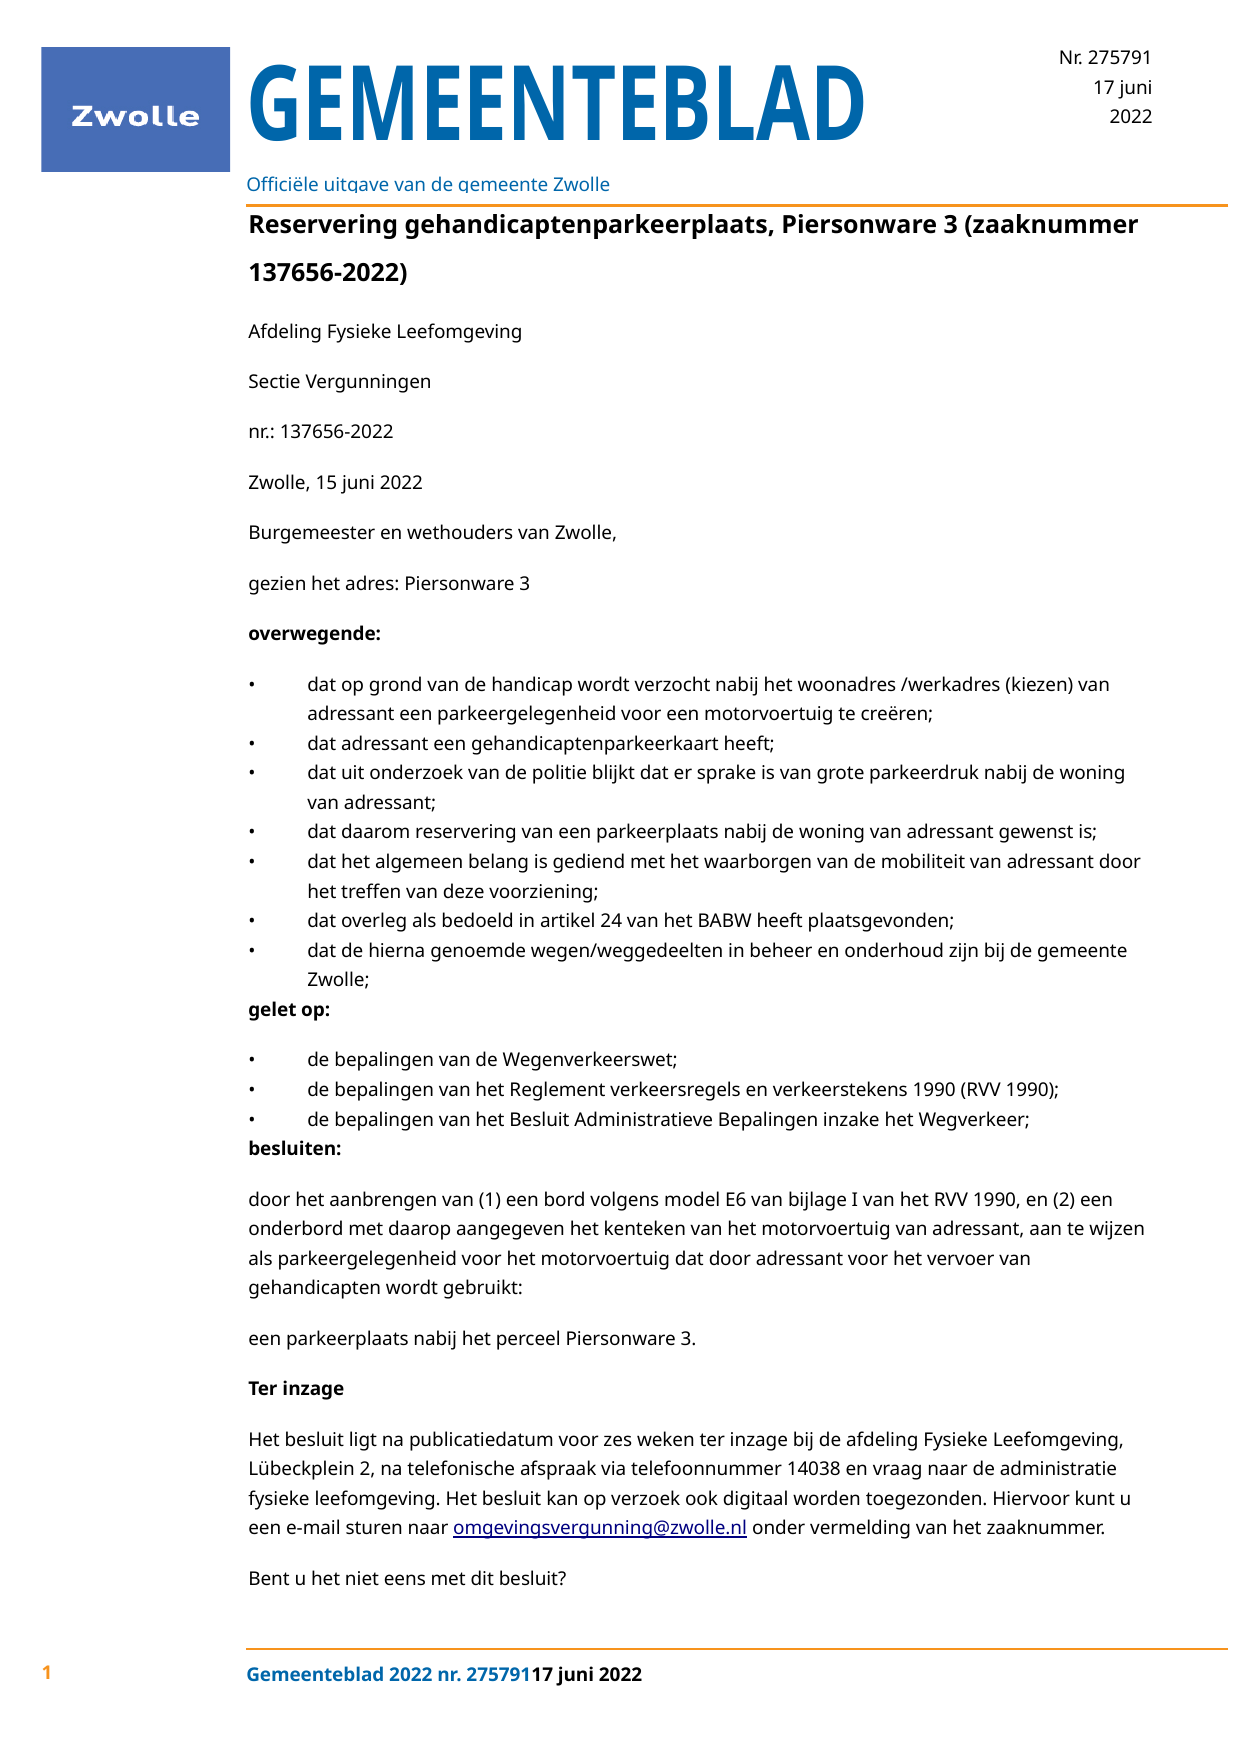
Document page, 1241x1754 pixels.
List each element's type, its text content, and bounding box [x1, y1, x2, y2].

list dat overleg als bedoeld in artikel 24 van het BABW heeft plaatsgevonden; [248, 907, 1152, 933]
list dat uit onderzoek van de politie blijkt dat er sprake is van grote parkeerdruk nabij de woning van adressant; [248, 759, 1152, 815]
text overwegende: [248, 620, 1152, 646]
text door het aanbrengen van (1) een bord volgens model E6 van bijlage I van het RVV 1990, en (2) een onderbord met daarop aangegeven het kenteken van het motorvoertuig van adressant, aan te wijzen als parkeergelegenheid voor het motorvoertuig dat door adressant voor het vervoer van gehandicapten wordt gebruikt: [248, 1186, 1152, 1300]
list dat adressant een gehandicaptenparkeerkaart heeft; [248, 730, 1152, 756]
list dat het algemeen belang is gediend met het waarborgen van de mobiliteit van adressant door het treffen van deze voorziening; [248, 848, 1152, 904]
list de bepalingen van het Besluit Administratieve Bepalingen inzake het Wegverkeer; [248, 1106, 1152, 1132]
text gezien het adres: Piersonware 3 [248, 570, 1152, 596]
list de bepalingen van het Reglement verkeersregels en verkeerstekens 1990 (RVV 1990); [248, 1076, 1152, 1102]
list dat daarom reservering van een parkeerplaats nabij de woning van adressant gewenst is; [248, 819, 1152, 844]
text Bent u het niet eens met dit besluit? [248, 1565, 1152, 1591]
text Burgemeester en wethouders van Zwolle, [248, 519, 1152, 545]
text Reservering gehandicaptenparkeerplaats, Piersonware 3 (zaaknummer 137656-2022) [248, 207, 1152, 288]
text Afdeling Fysieke Leefomgeving [248, 318, 1152, 344]
list de bepalingen van de Wegenverkeerswet; [248, 1047, 1152, 1072]
text Zwolle, 15 juni 2022 [248, 469, 1152, 495]
text Ter inzage [248, 1375, 1152, 1401]
text een parkeerplaats nabij het perceel Piersonware 3. [248, 1325, 1152, 1351]
list dat op grond van de handicap wordt verzocht nabij het woonadres /werkadres (kiezen) van adressant een parkeergelegenheid voor een motorvoertuig te creëren; [248, 671, 1152, 726]
text besluiten: [248, 1135, 1152, 1161]
text Sectie Vergunningen [248, 368, 1152, 394]
text Het besluit ligt na publicatiedatum voor zes weken ter inzage bij de afdeling Fysieke Leefomgeving, Lübeckplein 2, na telefonische afspraak via telefoonnummer 14038 en vraag naar de administratie fysieke leefomgeving. Het besluit kan op verzoek ook digitaal worden toegezonden. Hiervoor kunt u een e-mail sturen naar omgevingsvergunning@zwolle.nl onder vermelding van het zaaknummer. [248, 1426, 1152, 1540]
text nr.: 137656-2022 [248, 419, 1152, 444]
text gelet op: [248, 996, 1152, 1022]
picture [41, 47, 231, 172]
list dat de hierna genoemde wegen/weggedeelten in beheer en onderhoud zijn bij de gemeente Zwolle; [248, 937, 1152, 992]
